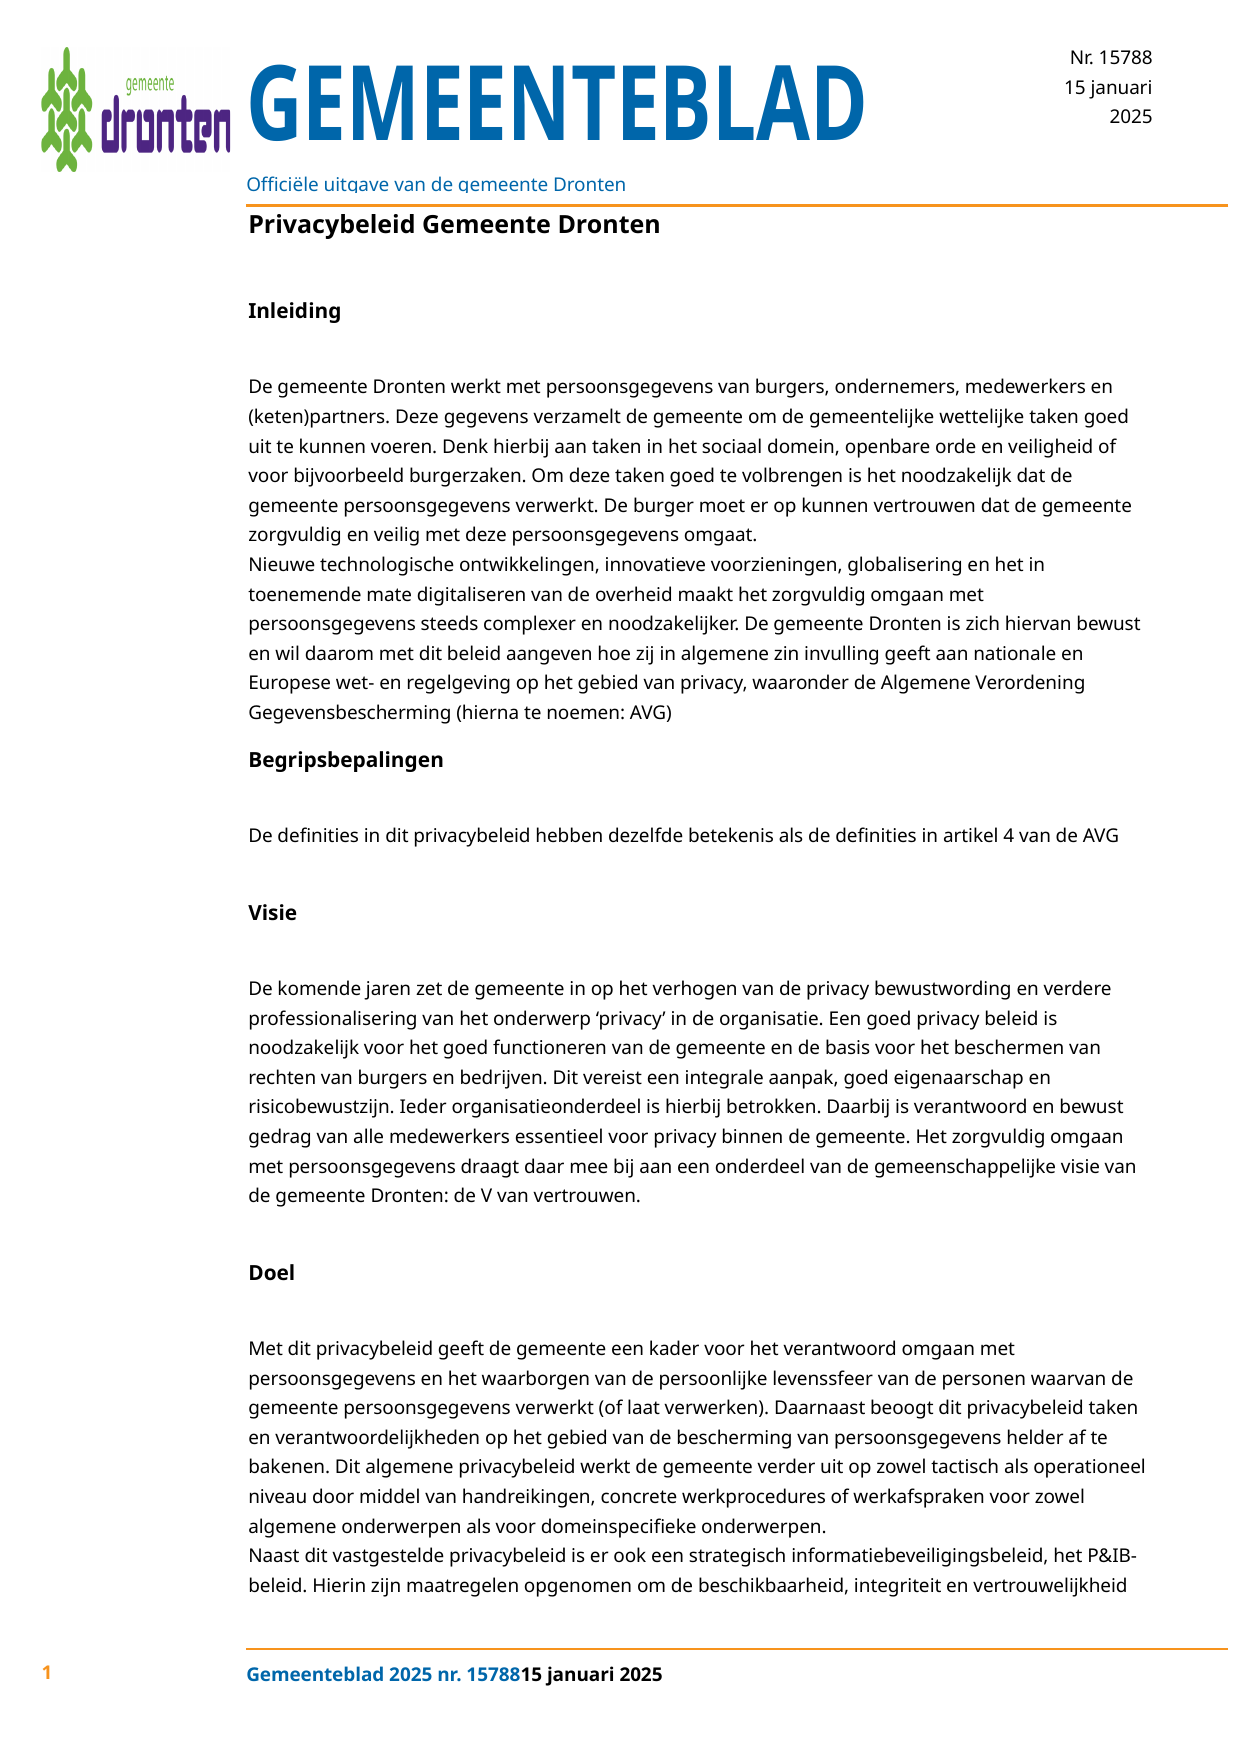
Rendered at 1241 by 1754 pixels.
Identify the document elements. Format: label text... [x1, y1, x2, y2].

picture [41, 47, 231, 172]
text De gemeente Dronten werkt met persoonsgegevens van burgers, ondernemers, medewerkers en (keten)partners. Deze gegevens verzamelt de gemeente om de gemeentelijke wettelijke taken goed uit te kunnen voeren. Denk hierbij aan taken in het sociaal domein, openbare orde en veiligheid of voor bijvoorbeeld burgerzaken. Om deze taken goed te volbrengen is het noodzakelijk dat de gemeente persoonsgegevens verwerkt. De burger moet er op kunnen vertrouwen dat de gemeente zorgvuldig en veilig met deze persoonsgegevens omgaat. [248, 374, 1152, 547]
text Inleiding [248, 296, 1152, 324]
text Met dit privacybeleid geeft de gemeente een kader voor het verantwoord omgaan met persoonsgegevens en het waarborgen van de persoonlijke levenssfeer van de personen waarvan de gemeente persoonsgegevens verwerkt (of laat verwerken). Daarnaast beoogt dit privacybeleid taken en verantwoordelijkheden op het gebied van de bescherming van persoonsgegevens helder af te bakenen. Dit algemene privacybeleid werkt de gemeente verder uit op zowel tactisch als operationeel niveau door middel van handreikingen, concrete werkprocedures of werkafspraken voor zowel algemene onderwerpen als voor domeinspecifieke onderwerpen. [248, 1335, 1152, 1539]
text Doel [248, 1258, 1152, 1286]
text De komende jaren zet de gemeente in op het verhogen van de privacy bewustwording en verdere professionalisering van het onderwerp ‘privacy’ in de organisatie. Een goed privacy beleid is noodzakelijk voor het goed functioneren van de gemeente en de basis voor het beschermen van rechten van burgers en bedrijven. Dit vereist een integrale aanpak, goed eigenaarschap en risicobewustzijn. Ieder organisatieonderdeel is hierbij betrokken. Daarbij is verantwoord en bewust gedrag van alle medewerkers essentieel voor privacy binnen de gemeente. Het zorgvuldig omgaan met persoonsgegevens draagt daar mee bij aan een onderdeel van de gemeenschappelijke visie van de gemeente Dronten: de V van vertrouwen. [248, 975, 1152, 1208]
text Begripsbepalingen [248, 745, 1152, 773]
text Nieuwe technologische ontwikkelingen, innovatieve voorzieningen, globalisering en het in toenemende mate digitaliseren van de overheid maakt het zorgvuldig omgaan met persoonsgegevens steeds complexer en noodzakelijker. De gemeente Dronten is zich hiervan bewust en wil daarom met dit beleid aangeven hoe zij in algemene zin invulling geeft aan nationale en Europese wet- en regelgeving op het gebied van privacy, waaronder de Algemene Verordening Gegevensbescherming (hierna te noemen: AVG) [248, 551, 1152, 725]
text Visie [248, 898, 1152, 926]
text Naast dit vastgestelde privacybeleid is er ook een strategisch informatiebeveiligingsbeleid, het P&IB-beleid. Hierin zijn maatregelen opgenomen om de beschikbaarheid, integriteit en vertrouwelijkheid [248, 1542, 1152, 1598]
text Privacybeleid Gemeente Dronten [248, 207, 1152, 241]
text De definities in dit privacybeleid hebben dezelfde betekenis als de definities in artikel 4 van de AVG [248, 822, 1152, 848]
